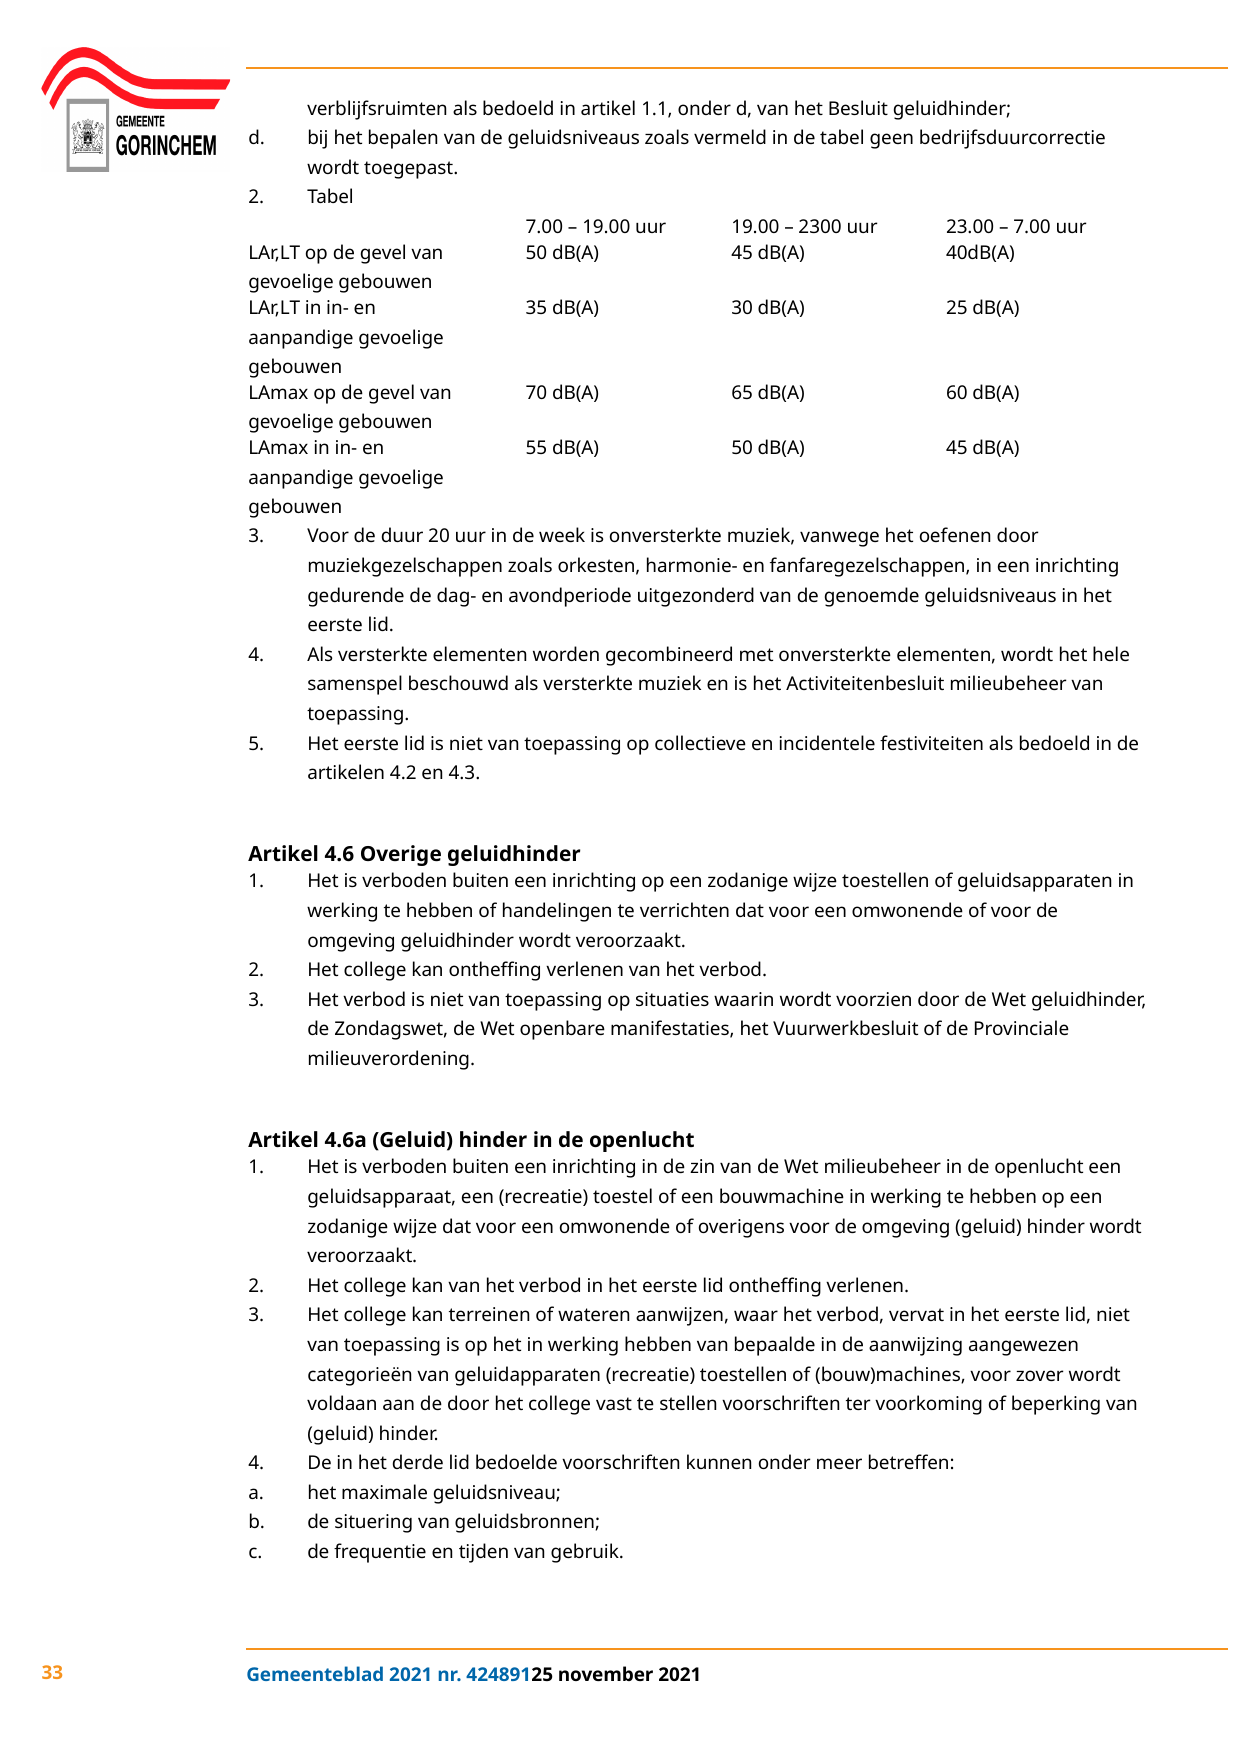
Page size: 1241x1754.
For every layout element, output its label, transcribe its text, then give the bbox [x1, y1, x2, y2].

list Als versterkte elementen worden gecombineerd met onversterkte elementen, wordt het hele samenspel beschouwd als versterkte muziek en is het Activiteitenbesluit milieubeheer van toepassing. [248, 641, 1152, 726]
list Het is verboden buiten een inrichting in de zin van de Wet milieubeheer in de openlucht een geluidsapparaat, een (recreatie) toestel of een bouwmachine in werking te hebben op een zodanige wijze dat voor een omwonende of overigens voor de omgeving (geluid) hinder wordt veroorzaakt. [248, 1154, 1152, 1268]
table_cell LAmax op de gevel van gevoelige gebouwen [248, 379, 525, 434]
table_cell 50 dB(A) [731, 435, 946, 519]
table_cell 35 dB(A) [525, 294, 731, 379]
table_cell 70 dB(A) [525, 379, 731, 434]
table_cell 45 dB(A) [946, 435, 1152, 519]
table_cell 40dB(A) [946, 239, 1152, 294]
list verblijfsruimten als bedoeld in artikel 1.1, onder d, van het Besluit geluidhinder; [248, 95, 1152, 121]
table_cell 45 dB(A) [731, 239, 946, 294]
table_cell LAr,LT in in- en aanpandige gevoelige gebouwen [248, 294, 525, 379]
table_header 19.00 – 2300 uur [731, 213, 946, 239]
text Artikel 4.6a (Geluid) hinder in de openlucht [248, 1125, 1152, 1154]
list Het is verboden buiten een inrichting op een zodanige wijze toestellen of geluidsapparaten in werking te hebben of handelingen te verrichten dat voor een omwonende of voor de omgeving geluidhinder wordt veroorzaakt. [248, 868, 1152, 953]
table_cell 55 dB(A) [525, 435, 731, 519]
list Tabel [248, 183, 1152, 209]
list Het verbod is niet van toepassing op situaties waarin wordt voorzien door de Wet geluidhinder, de Zondagswet, de Wet openbare manifestaties, het Vuurwerkbesluit of de Provinciale milieuverordening. [248, 986, 1152, 1071]
list Het college kan van het verbod in het eerste lid ontheffing verlenen. [248, 1272, 1152, 1298]
list Het college kan terreinen of wateren aanwijzen, waar het verbod, vervat in het eerste lid, niet van toepassing is op het in werking hebben van bepaalde in de aanwijzing aangewezen categorieën van geluidapparaten (recreatie) toestellen of (bouw)machines, voor zover wordt voldaan aan de door het college vast te stellen voorschriften ter voorkoming of beperking van (geluid) hinder. [248, 1302, 1152, 1446]
table_header 23.00 – 7.00 uur [946, 213, 1152, 239]
table_header [248, 213, 525, 239]
list bij het bepalen van de geluidsniveaus zoals vermeld in de tabel geen bedrijfsduurcorrectie wordt toegepast. [248, 124, 1152, 180]
table_cell 25 dB(A) [946, 294, 1152, 379]
list de frequentie en tijden van gebruik. [248, 1538, 1152, 1564]
table_cell 60 dB(A) [946, 379, 1152, 434]
list De in het derde lid bedoelde voorschriften kunnen onder meer betreffen: [248, 1449, 1152, 1475]
list Voor de duur 20 uur in de week is onversterkte muziek, vanwege het oefenen door muziekgezelschappen zoals orkesten, harmonie- en fanfaregezelschappen, in een inrichting gedurende de dag- en avondperiode uitgezonderd van de genoemde geluidsniveaus in het eerste lid. [248, 523, 1152, 637]
list Het college kan ontheffing verlenen van het verbod. [248, 956, 1152, 982]
list het maximale geluidsniveau; [248, 1479, 1152, 1505]
table_cell 50 dB(A) [525, 239, 731, 294]
list de situering van geluidsbronnen; [248, 1509, 1152, 1534]
list Het eerste lid is niet van toepassing op collectieve en incidentele festiviteiten als bedoeld in de artikelen 4.2 en 4.3. [248, 730, 1152, 785]
text Artikel 4.6 Overige geluidhinder [248, 839, 1152, 868]
table_cell 65 dB(A) [731, 379, 946, 434]
picture [41, 47, 231, 172]
table_cell LAr,LT op de gevel van gevoelige gebouwen [248, 239, 525, 294]
table_cell LAmax in in- en aanpandige gevoelige gebouwen [248, 435, 525, 519]
table_header 7.00 – 19.00 uur [525, 213, 731, 239]
table_cell 30 dB(A) [731, 294, 946, 379]
